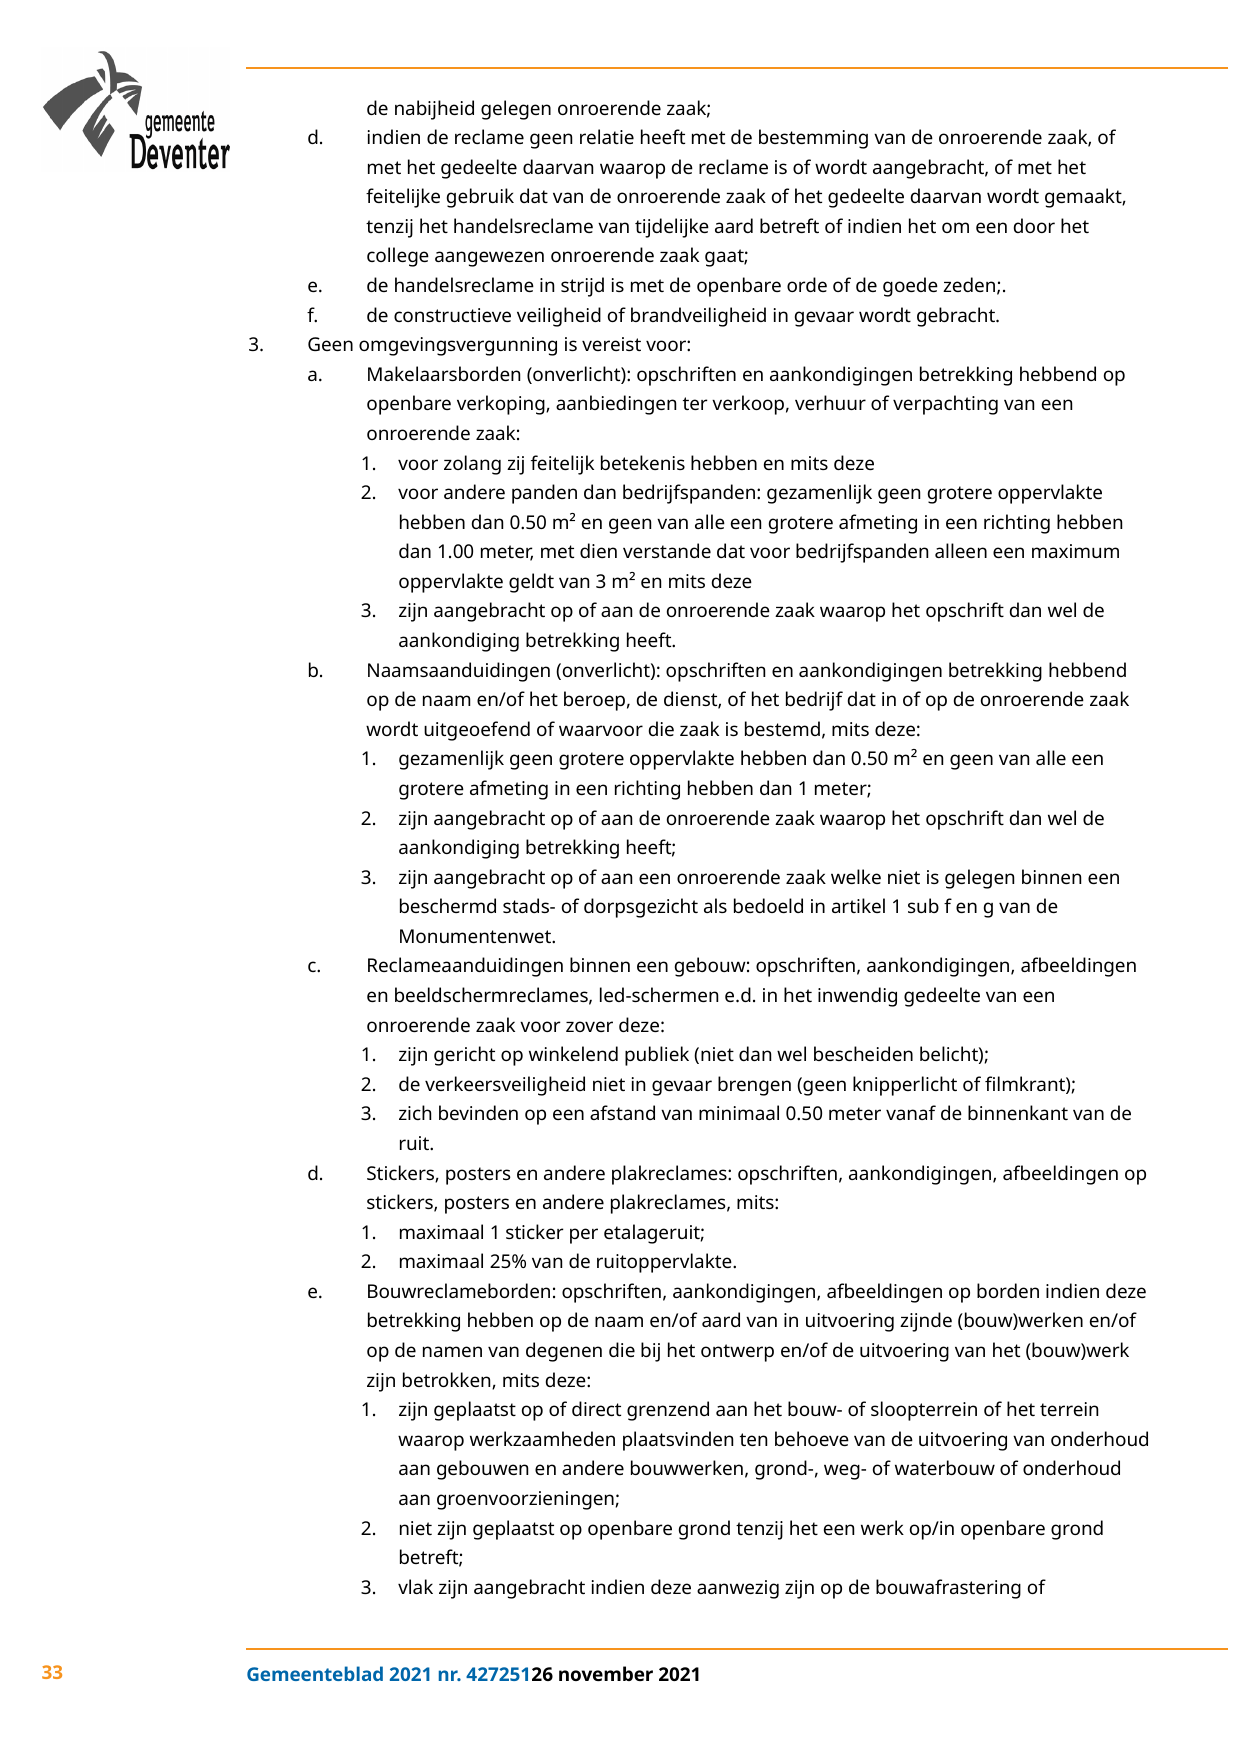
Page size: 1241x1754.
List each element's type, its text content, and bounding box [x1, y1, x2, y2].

list zijn geplaatst op of direct grenzend aan het bouw- of sloopterrein of het terrein waarop werkzaamheden plaatsvinden ten behoeve van de uitvoering van onderhoud aan gebouwen en andere bouwwerken, grond-, weg- of waterbouw of onderhoud aan groenvoorzieningen; [361, 1396, 1152, 1511]
list gezamenlijk geen grotere oppervlakte hebben dan 0.50 m² en geen van alle een grotere afmeting in een richting hebben dan 1 meter; [361, 746, 1152, 801]
list Reclameaanduidingen binnen een gebouw: opschriften, aankondigingen, afbeeldingen en beeldschermreclames, led-schermen e.d. in het inwendig gedeelte van een onroerende zaak voor zover deze: [307, 953, 1152, 1038]
list de nabijheid gelegen onroerende zaak; [307, 95, 1152, 121]
list voor andere panden dan bedrijfspanden: gezamenlijk geen grotere oppervlakte hebben dan 0.50 m² en geen van alle een grotere afmeting in een richting hebben dan 1.00 meter, met dien verstande dat voor bedrijfspanden alleen een maximum oppervlakte geldt van 3 m² en mits deze [361, 479, 1152, 594]
list voor zolang zij feitelijk betekenis hebben en mits deze [361, 450, 1152, 476]
list niet zijn geplaatst op openbare grond tenzij het een werk op/in openbare grond betreft; [361, 1515, 1152, 1570]
list Geen omgevingsvergunning is vereist voor: [248, 331, 1152, 357]
list zich bevinden op een afstand van minimaal 0.50 meter vanaf de binnenkant van de ruit. [361, 1101, 1152, 1156]
list zijn aangebracht op of aan de onroerende zaak waarop het opschrift dan wel de aankondiging betrekking heeft. [361, 598, 1152, 653]
list maximaal 25% van de ruitoppervlakte. [361, 1248, 1152, 1274]
list de verkeersveiligheid niet in gevaar brengen (geen knipperlicht of filmkrant); [361, 1071, 1152, 1097]
list zijn aangebracht op of aan een onroerende zaak welke niet is gelegen binnen een beschermd stads- of dorpsgezicht als bedoeld in artikel 1 sub f en g van de Monumentenwet. [361, 864, 1152, 949]
list vlak zijn aangebracht indien deze aanwezig zijn op de bouwafrastering of [361, 1574, 1152, 1600]
picture [41, 47, 231, 172]
list de constructieve veiligheid of brandveiligheid in gevaar wordt gebracht. [307, 302, 1152, 328]
list Stickers, posters en andere plakreclames: opschriften, aankondigingen, afbeeldingen op stickers, posters en andere plakreclames, mits: [307, 1160, 1152, 1215]
list indien de reclame geen relatie heeft met de bestemming van de onroerende zaak, of met het gedeelte daarvan waarop de reclame is of wordt aangebracht, of met het feitelijke gebruik dat van de onroerende zaak of het gedeelte daarvan wordt gemaakt, tenzij het handelsreclame van tijdelijke aard betreft of indien het om een door het college aangewezen onroerende zaak gaat; [307, 124, 1152, 268]
list Bouwreclameborden: opschriften, aankondigingen, afbeeldingen op borden indien deze betrekking hebben op de naam en/of aard van in uitvoering zijnde (bouw)werken en/of op de namen van degenen die bij het ontwerp en/of de uitvoering van het (bouw)werk zijn betrokken, mits deze: [307, 1278, 1152, 1393]
list Makelaarsborden (onverlicht): opschriften en aankondigingen betrekking hebbend op openbare verkoping, aanbiedingen ter verkoop, verhuur of verpachting van een onroerende zaak: [307, 361, 1152, 446]
list de handelsreclame in strijd is met de openbare orde of de goede zeden;. [307, 272, 1152, 298]
list Naamsaanduidingen (onverlicht): opschriften en aankondigingen betrekking hebbend op de naam en/of het beroep, de dienst, of het bedrijf dat in of op de onroerende zaak wordt uitgeoefend of waarvoor die zaak is bestemd, mits deze: [307, 657, 1152, 742]
list maximaal 1 sticker per etalageruit; [361, 1219, 1152, 1245]
list zijn aangebracht op of aan de onroerende zaak waarop het opschrift dan wel de aankondiging betrekking heeft; [361, 805, 1152, 860]
list zijn gericht op winkelend publiek (niet dan wel bescheiden belicht); [361, 1041, 1152, 1067]
